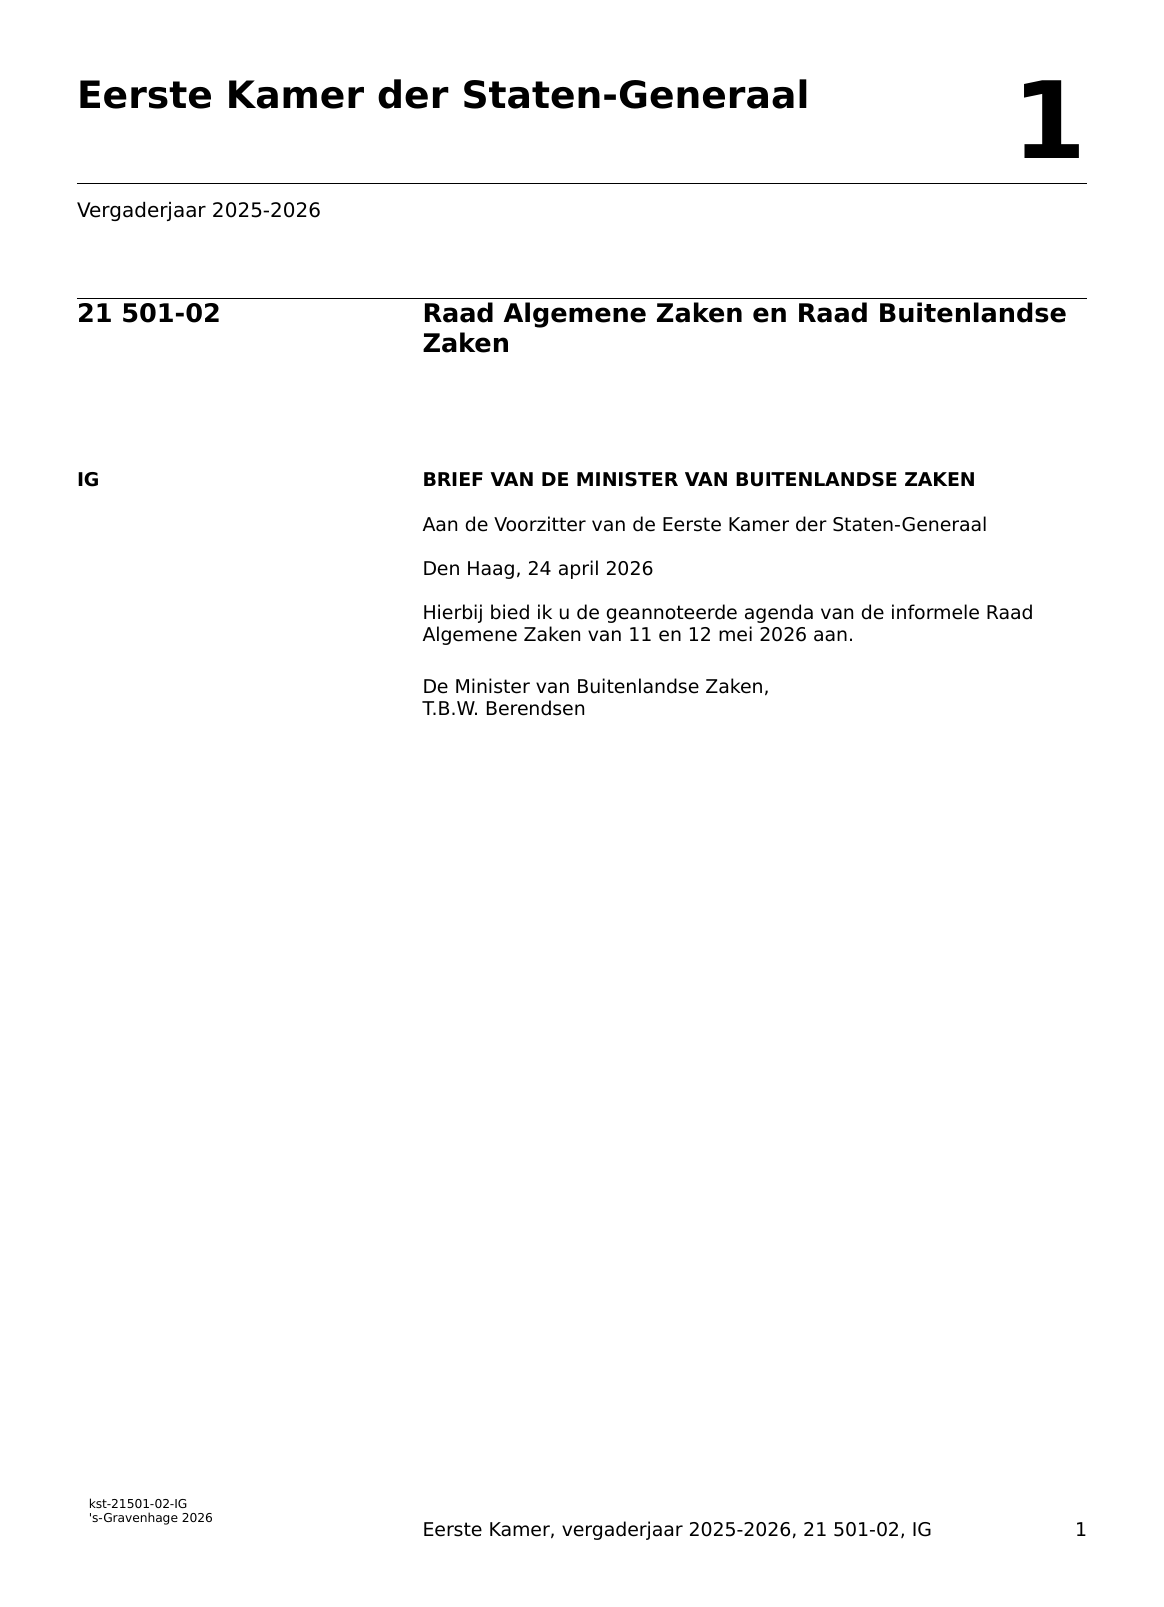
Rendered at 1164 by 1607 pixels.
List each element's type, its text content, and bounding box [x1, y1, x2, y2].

text kst-21501-02-IG [88, 1497, 323, 1511]
text Hierbij bied ik u de geannoteerde agenda van de informele Raad Algemene Zaken van 11 en 12 mei 2026 aan. [422, 602, 1087, 646]
text Aan de Voorzitter van de Eerste Kamer der Staten-Generaal [422, 513, 1087, 536]
table_header Eerste Kamer der Staten-Generaal [77, 59, 886, 183]
text Den Haag, 24 april 2026 [422, 558, 1087, 580]
text 's-Gravenhage 2026 [88, 1511, 323, 1525]
table_header 1 [886, 59, 1087, 183]
text De Minister van Buitenlandse Zaken, T.B.W. Berendsen [422, 676, 1087, 720]
subtitle IG BRIEF VAN DE MINISTER VAN BUITENLANDSE ZAKEN [77, 469, 1087, 491]
subtitle 21 501-02 Raad Algemene Zaken en Raad Buitenlandse Zaken [77, 299, 1087, 358]
table_cell Vergaderjaar 2025-2026 [77, 184, 1087, 298]
